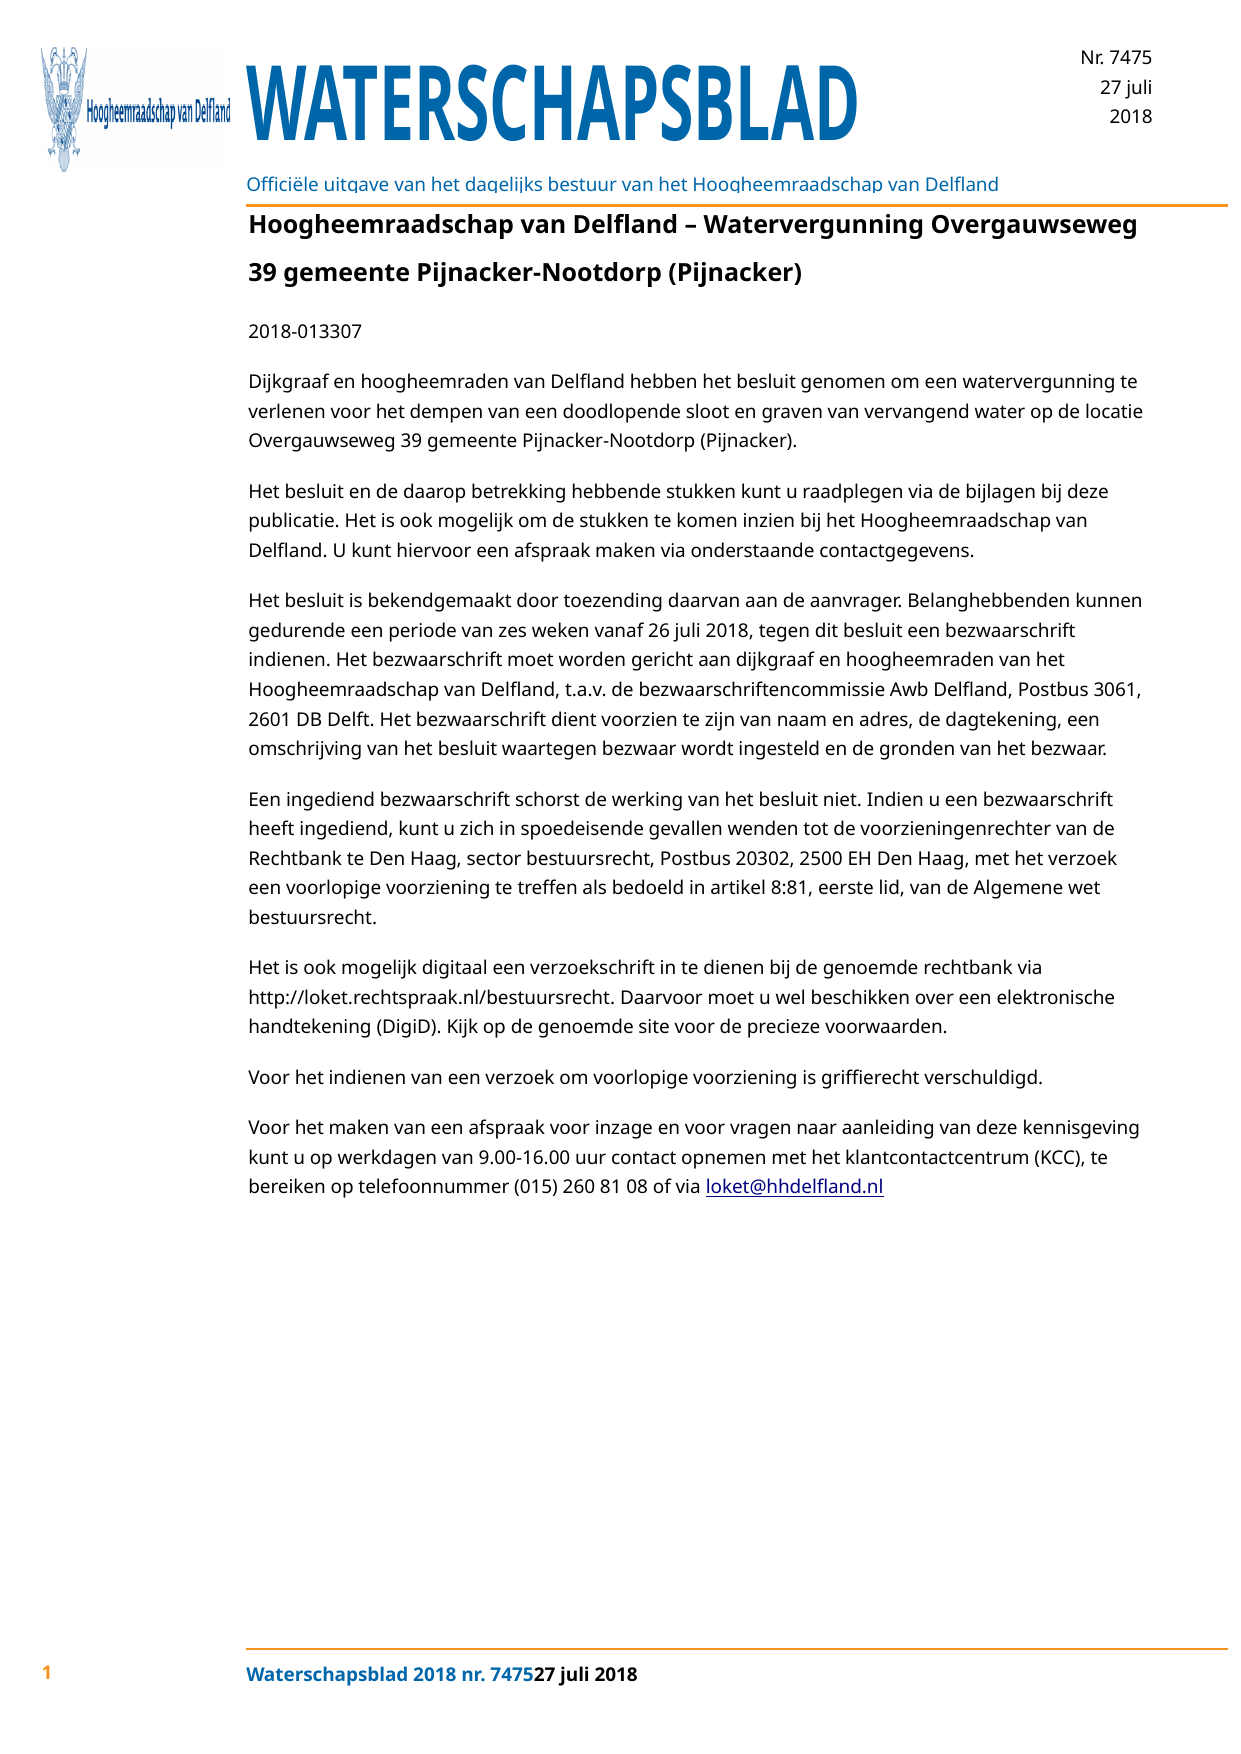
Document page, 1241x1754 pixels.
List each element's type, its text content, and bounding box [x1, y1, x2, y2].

text Het is ook mogelijk digitaal een verzoekschrift in te dienen bij de genoemde rechtbank via http://loket.rechtspraak.nl/bestuursrecht. Daarvoor moet u wel beschikken over een elektronische handtekening (DigiD). Kijk op de genoemde site voor de precieze voorwaarden. [248, 954, 1152, 1039]
text 2018-013307 [248, 318, 1152, 344]
text Het besluit en de daarop betrekking hebbende stukken kunt u raadplegen via de bijlagen bij deze publicatie. Het is ook mogelijk om de stukken te komen inzien bij het Hoogheemraadschap van Delfland. U kunt hiervoor een afspraak maken via onderstaande contactgegevens. [248, 478, 1152, 563]
picture [41, 47, 231, 172]
text Hoogheemraadschap van Delfland – Watervergunning Overgauwseweg 39 gemeente Pijnacker-Nootdorp (Pijnacker) [248, 207, 1152, 288]
text Dijkgraaf en hoogheemraden van Delfland hebben het besluit genomen om een watervergunning te verlenen voor het dempen van een doodlopende sloot en graven van vervangend water op de locatie Overgauwseweg 39 gemeente Pijnacker-Nootdorp (Pijnacker). [248, 368, 1152, 453]
text Het besluit is bekendgemaakt door toezending daarvan aan de aanvrager. Belanghebbenden kunnen gedurende een periode van zes weken vanaf 26 juli 2018, tegen dit besluit een bezwaarschrift indienen. Het bezwaarschrift moet worden gericht aan dijkgraaf en hoogheemraden van het Hoogheemraadschap van Delfland, t.a.v. de bezwaarschriftencommissie Awb Delfland, Postbus 3061, 2601 DB Delft. Het bezwaarschrift dient voorzien te zijn van naam en adres, de dagtekening, een omschrijving van het besluit waartegen bezwaar wordt ingesteld en de gronden van het bezwaar. [248, 587, 1152, 761]
text Voor het maken van een afspraak voor inzage en voor vragen naar aanleiding van deze kennisgeving kunt u op werkdagen van 9.00-16.00 uur contact opnemen met het klantcontactcentrum (KCC), te bereiken op telefoonnummer (015) 260 81 08 of via loket@hhdelfland.nl [248, 1114, 1152, 1199]
text Voor het indienen van een verzoek om voorlopige voorziening is griffierecht verschuldigd. [248, 1064, 1152, 1090]
text Een ingediend bezwaarschrift schorst de werking van het besluit niet. Indien u een bezwaarschrift heeft ingediend, kunt u zich in spoedeisende gevallen wenden tot de voorzieningenrechter van de Rechtbank te Den Haag, sector bestuursrecht, Postbus 20302, 2500 EH Den Haag, met het verzoek een voorlopige voorziening te treffen als bedoeld in artikel 8:81, eerste lid, van de Algemene wet bestuursrecht. [248, 786, 1152, 930]
